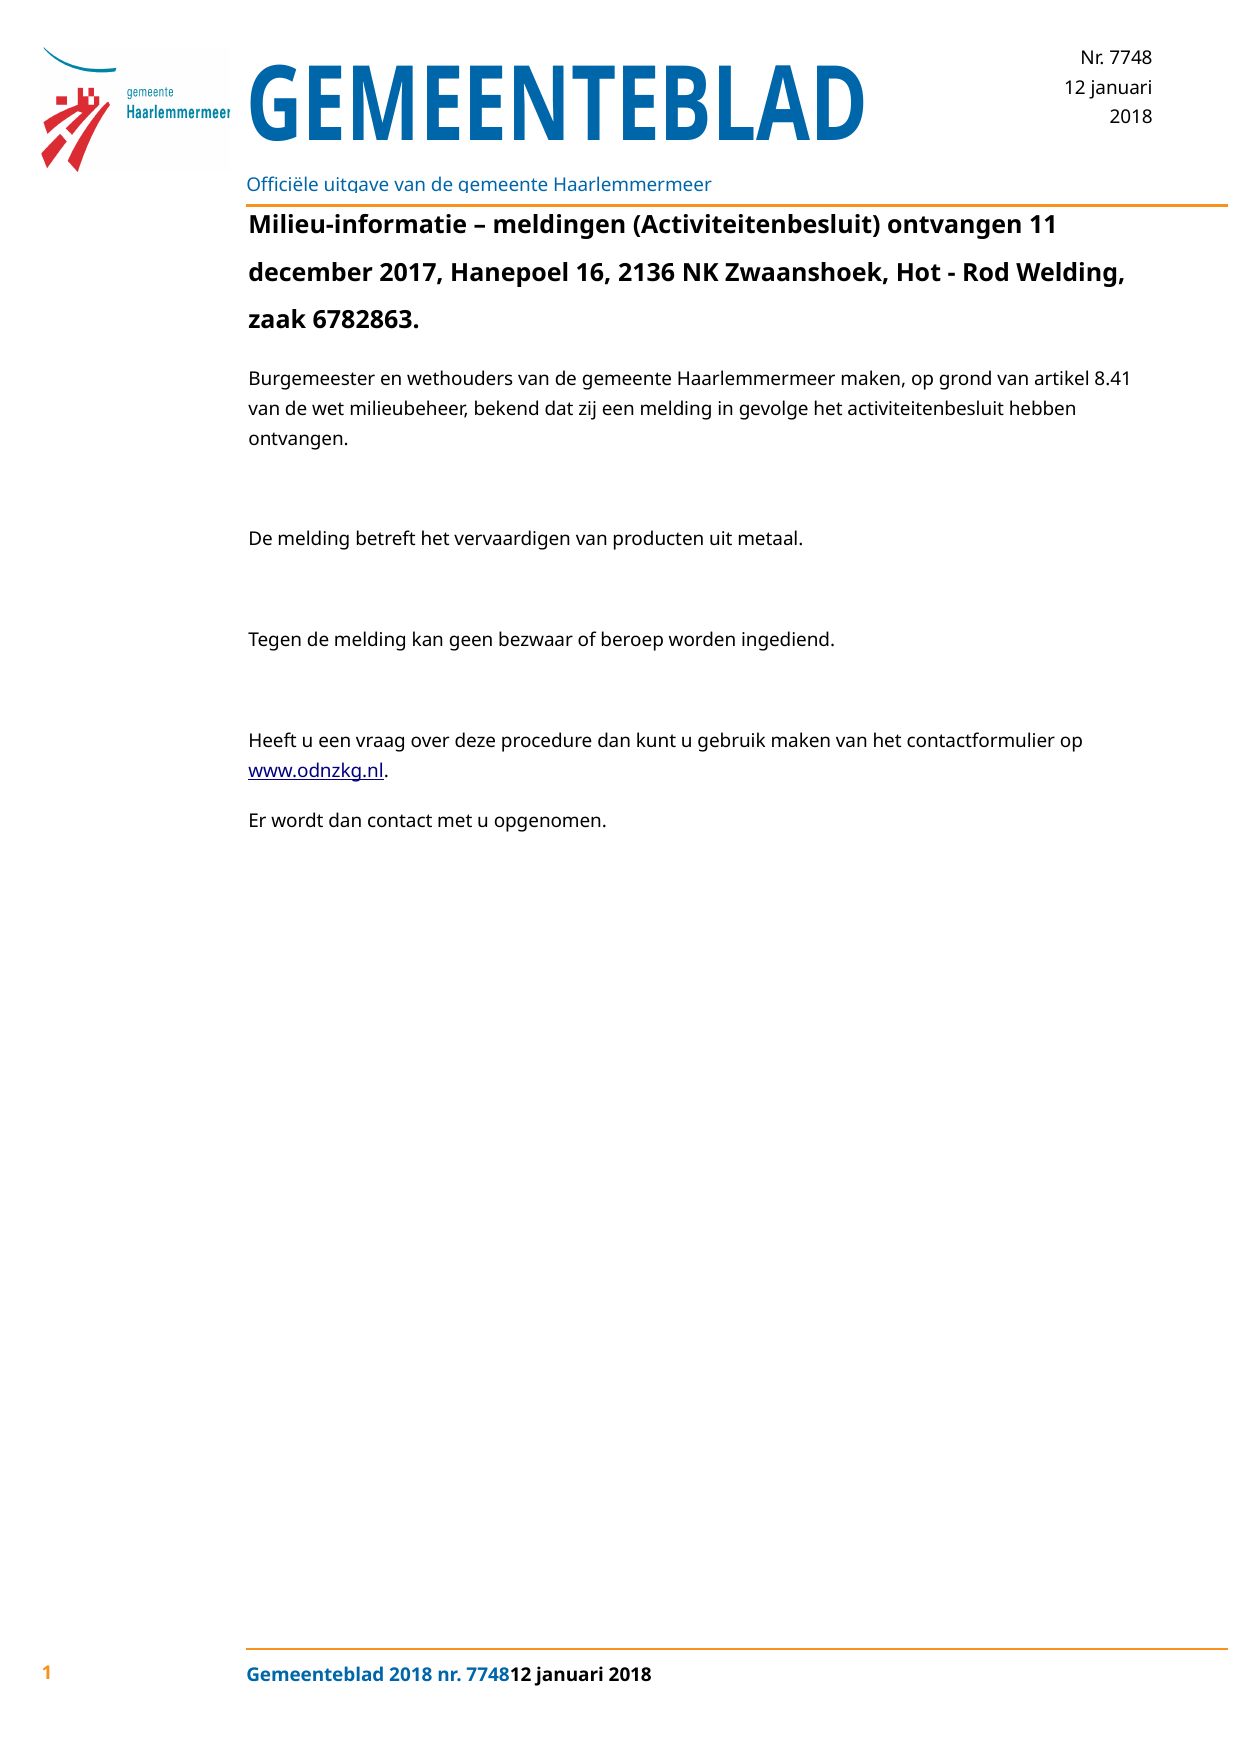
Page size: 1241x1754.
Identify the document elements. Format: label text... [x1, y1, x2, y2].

text De melding betreft het vervaardigen van producten uit metaal. [248, 526, 1152, 551]
text Tegen de melding kan geen bezwaar of beroep worden ingediend. [248, 626, 1152, 652]
text Milieu-informatie – meldingen (Activiteitenbesluit) ontvangen 11 december 2017, Hanepoel 16, 2136 NK Zwaanshoek, Hot - Rod Welding, zaak 6782863. [248, 207, 1152, 336]
picture [41, 47, 231, 172]
text Er wordt dan contact met u opgenomen. [248, 807, 1152, 833]
text Burgemeester en wethouders van de gemeente Haarlemmermeer maken, op grond van artikel 8.41 van de wet milieubeheer, bekend dat zij een melding in gevolge het activiteitenbesluit hebben ontvangen. [248, 366, 1152, 450]
text Heeft u een vraag over deze procedure dan kunt u gebruik maken van het contactformulier op www.odnzkg.nl. [248, 727, 1152, 782]
